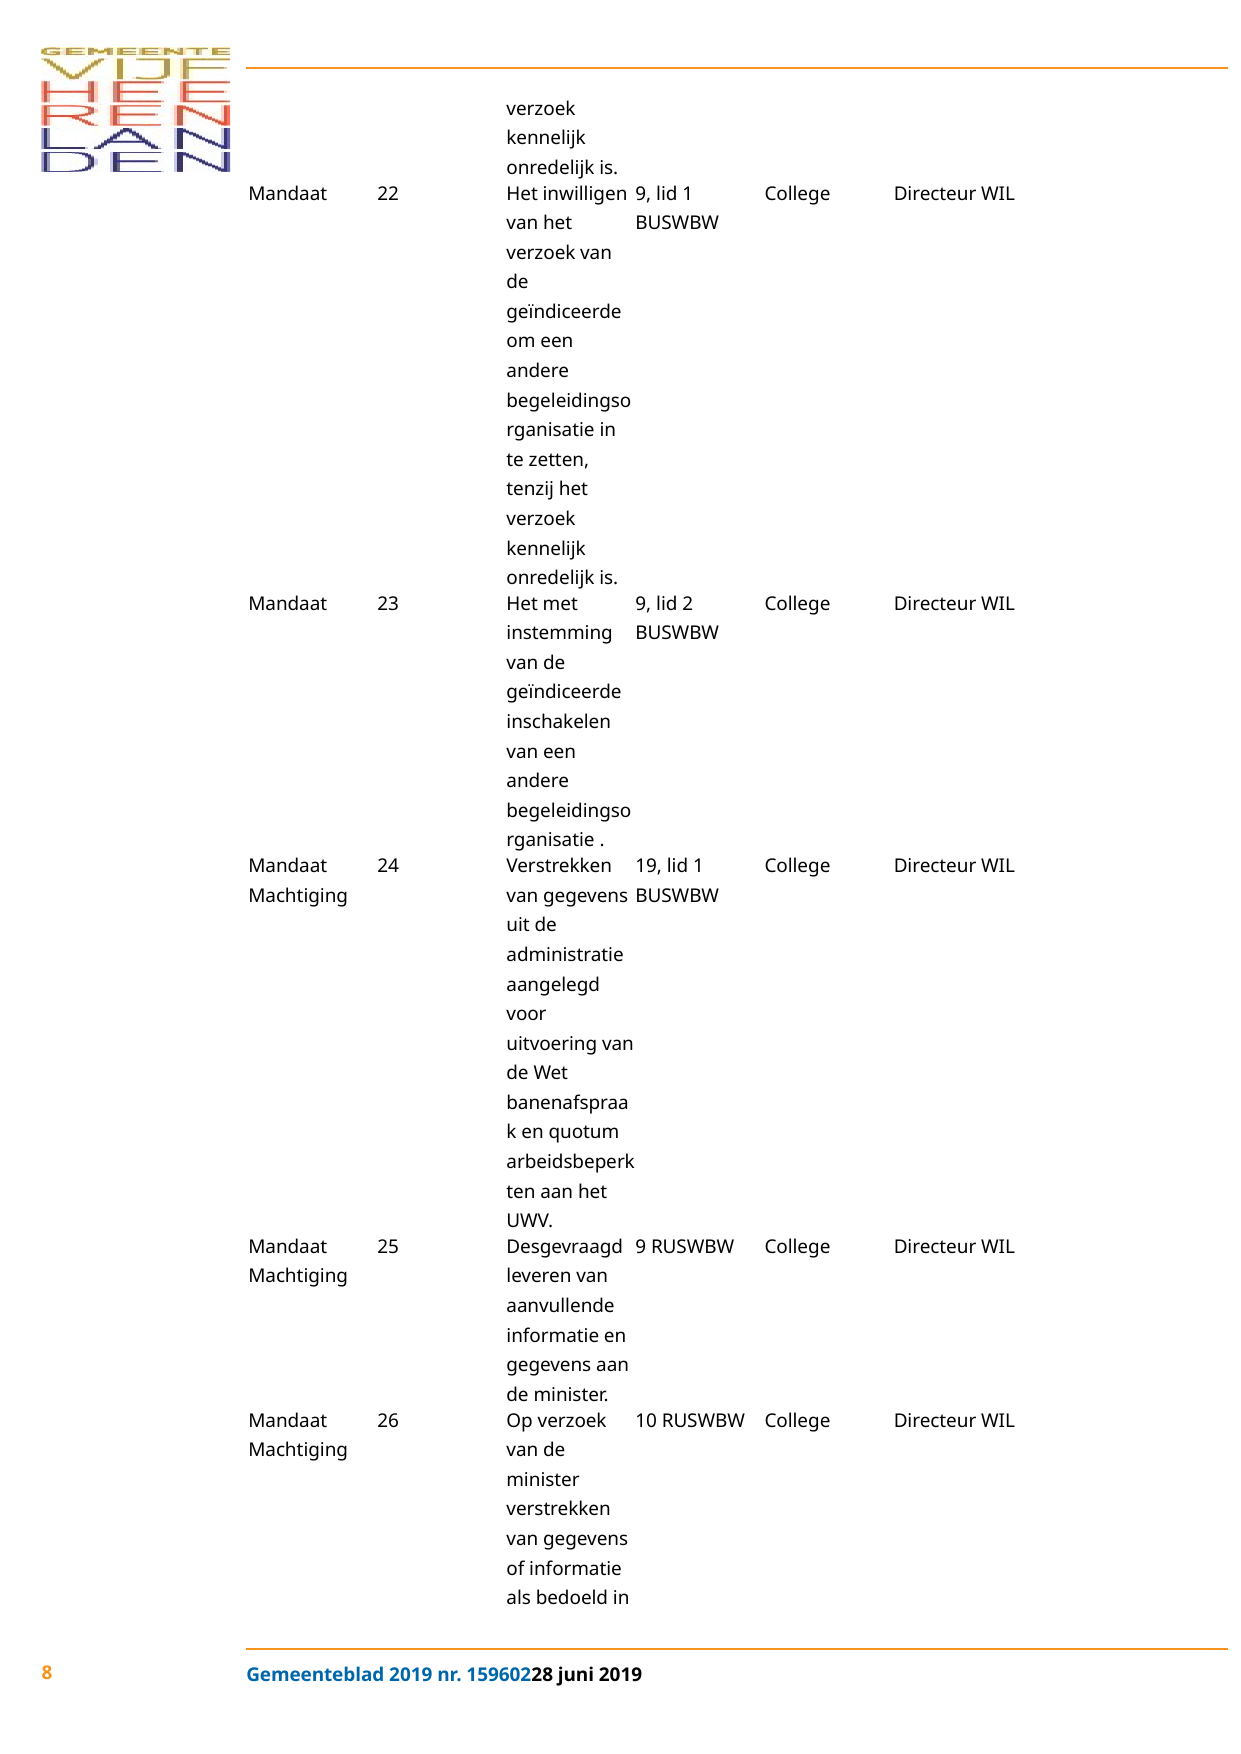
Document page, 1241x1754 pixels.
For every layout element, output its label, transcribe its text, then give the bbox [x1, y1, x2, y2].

table_cell 22 [377, 180, 506, 590]
table_cell College [764, 853, 893, 1233]
table_cell Desgevraagd leveren van aanvullende informatie en gegevens aan de minister. [506, 1233, 635, 1407]
table_cell [1023, 853, 1152, 1233]
table_cell Mandaat Machtiging [248, 1233, 377, 1407]
table_cell Directeur WIL [894, 853, 1022, 1233]
table_cell Directeur WIL [894, 1407, 1022, 1610]
table_cell College [764, 1407, 893, 1610]
table_cell Mandaat [248, 590, 377, 852]
table_cell [248, 95, 377, 180]
table_cell 23 [377, 590, 506, 852]
table_cell 24 [377, 853, 506, 1233]
table_cell 9, lid 1 BUSWBW [635, 180, 764, 590]
table_cell 9 RUSWBW [635, 1233, 764, 1407]
table_cell Op verzoek van de minister verstrekken van gegevens of informatie als bedoeld in [506, 1407, 635, 1610]
table_cell [1023, 1233, 1152, 1407]
table_cell Mandaat Machtiging [248, 853, 377, 1233]
table_cell verzoek kennelijk onredelijk is. [506, 95, 635, 180]
table_cell [894, 95, 1022, 180]
table_cell Mandaat [248, 180, 377, 590]
table_cell Verstrekken van gegevens uit de administratie aangelegd voor uitvoering van de Wet banenafspraak en quotum arbeidsbeperkten aan het UWV. [506, 853, 635, 1233]
table_cell [1023, 180, 1152, 590]
table_cell [1023, 1407, 1152, 1610]
table_cell 26 [377, 1407, 506, 1610]
table_cell 25 [377, 1233, 506, 1407]
table_cell Het met instemming van de geïndiceerde inschakelen van een andere begeleidingsorganisatie . [506, 590, 635, 852]
table_cell [764, 95, 893, 180]
table_cell [1023, 95, 1152, 180]
table_cell 19, lid 1 BUSWBW [635, 853, 764, 1233]
table_cell College [764, 590, 893, 852]
table_cell Mandaat Machtiging [248, 1407, 377, 1610]
table_cell Het inwilligen van het verzoek van de geïndiceerde om een andere begeleidingsorganisatie in te zetten, tenzij het verzoek kennelijk onredelijk is. [506, 180, 635, 590]
table_cell [1023, 590, 1152, 852]
table_cell [635, 95, 764, 180]
table_cell Directeur WIL [894, 1233, 1022, 1407]
table_cell Directeur WIL [894, 180, 1022, 590]
table_cell 9, lid 2 BUSWBW [635, 590, 764, 852]
table_cell Directeur WIL [894, 590, 1022, 852]
table_cell [377, 95, 506, 180]
table_cell 10 RUSWBW [635, 1407, 764, 1610]
picture [41, 47, 231, 172]
table_cell College [764, 1233, 893, 1407]
table_cell College [764, 180, 893, 590]
